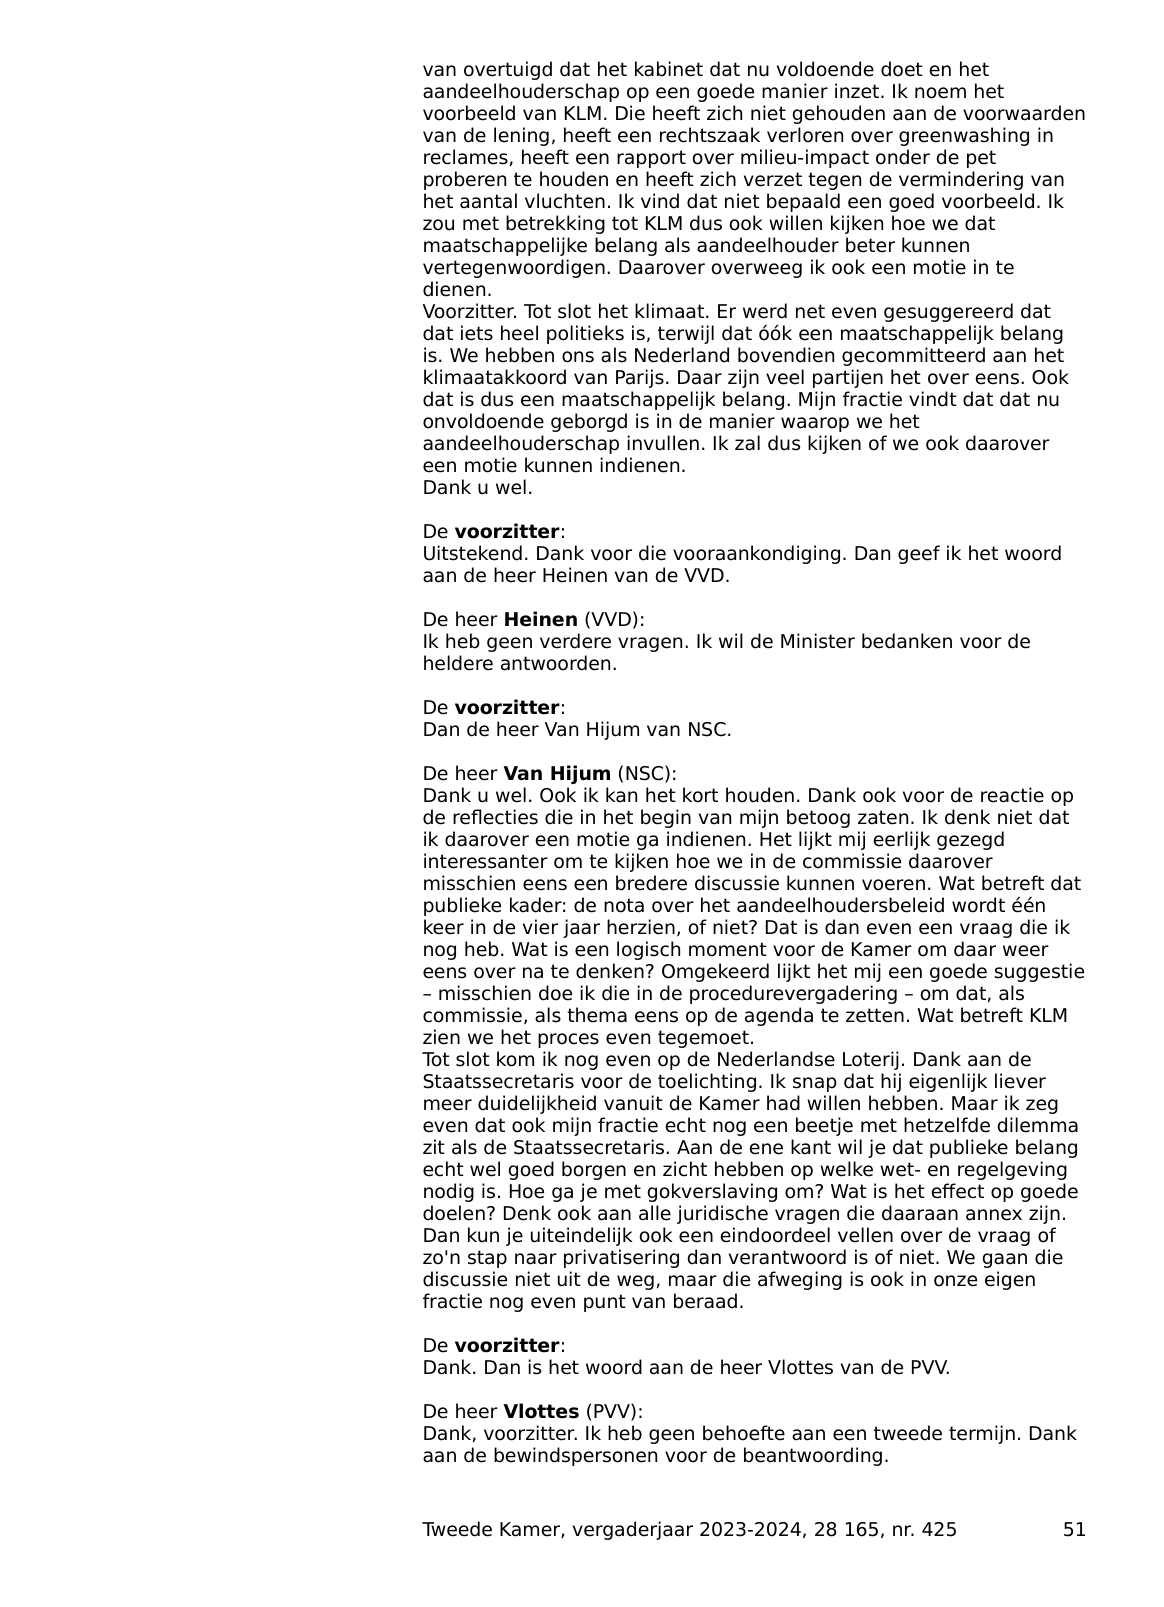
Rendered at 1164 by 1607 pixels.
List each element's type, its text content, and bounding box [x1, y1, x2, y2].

text De heer Vlottes (PVV): [422, 1401, 1087, 1423]
text Dan de heer Van Hijum van NSC. [422, 719, 1087, 741]
text Dank. Dan is het woord aan de heer Vlottes van de PVV. [422, 1357, 1087, 1379]
text De heer Van Hijum (NSC): [422, 763, 1087, 785]
text Dank u wel. [422, 477, 1087, 499]
text van overtuigd dat het kabinet dat nu voldoende doet en het aandeelhouderschap op een goede manier inzet. Ik noem het voorbeeld van KLM. Die heeft zich niet gehouden aan de voorwaarden van de lening, heeft een rechtszaak verloren over greenwashing in reclames, heeft een rapport over milieu-impact onder de pet proberen te houden en heeft zich verzet tegen de vermindering van het aantal vluchten. Ik vind dat niet bepaald een goed voorbeeld. Ik zou met betrekking tot KLM dus ook willen kijken hoe we dat maatschappelijke belang als aandeelhouder beter kunnen vertegenwoordigen. Daarover overweeg ik ook een motie in te dienen. [422, 59, 1087, 301]
text Tot slot kom ik nog even op de Nederlandse Loterij. Dank aan de Staatssecretaris voor de toelichting. Ik snap dat hij eigenlijk liever meer duidelijkheid vanuit de Kamer had willen hebben. Maar ik zeg even dat ook mijn fractie echt nog een beetje met hetzelfde dilemma zit als de Staatssecretaris. Aan de ene kant wil je dat publieke belang echt wel goed borgen en zicht hebben op welke wet- en regelgeving nodig is. Hoe ga je met gokverslaving om? Wat is het effect op goede doelen? Denk ook aan alle juridische vragen die daaraan annex zijn. Dan kun je uiteindelijk ook een eindoordeel vellen over de vraag of zo'n stap naar privatisering dan verantwoord is of niet. We gaan die discussie niet uit de weg, maar die afweging is ook in onze eigen fractie nog even punt van beraad. [422, 1049, 1087, 1313]
text De voorzitter: [422, 697, 1087, 719]
text Ik heb geen verdere vragen. Ik wil de Minister bedanken voor de heldere antwoorden. [422, 631, 1087, 675]
text Voorzitter. Tot slot het klimaat. Er werd net even gesuggereerd dat dat iets heel politieks is, terwijl dat óók een maatschappelijk belang is. We hebben ons als Nederland bovendien gecommitteerd aan het klimaatakkoord van Parijs. Daar zijn veel partijen het over eens. Ook dat is dus een maatschappelijk belang. Mijn fractie vindt dat dat nu onvoldoende geborgd is in de manier waarop we het aandeelhouderschap invullen. Ik zal dus kijken of we ook daarover een motie kunnen indienen. [422, 301, 1087, 477]
text De heer Heinen (VVD): [422, 609, 1087, 631]
text Uitstekend. Dank voor die vooraankondiging. Dan geef ik het woord aan de heer Heinen van de VVD. [422, 543, 1087, 587]
text Dank, voorzitter. Ik heb geen behoefte aan een tweede termijn. Dank aan de bewindspersonen voor de beantwoording. [422, 1423, 1087, 1467]
text De voorzitter: [422, 1335, 1087, 1357]
text De voorzitter: [422, 521, 1087, 543]
text Dank u wel. Ook ik kan het kort houden. Dank ook voor de reactie op de reflecties die in het begin van mijn betoog zaten. Ik denk niet dat ik daarover een motie ga indienen. Het lijkt mij eerlijk gezegd interessanter om te kijken hoe we in de commissie daarover misschien eens een bredere discussie kunnen voeren. Wat betreft dat publieke kader: de nota over het aandeelhoudersbeleid wordt één keer in de vier jaar herzien, of niet? Dat is dan even een vraag die ik nog heb. Wat is een logisch moment voor de Kamer om daar weer eens over na te denken? Omgekeerd lijkt het mij een goede suggestie – misschien doe ik die in de procedurevergadering – om dat, als commissie, als thema eens op de agenda te zetten. Wat betreft KLM zien we het proces even tegemoet. [422, 785, 1087, 1049]
